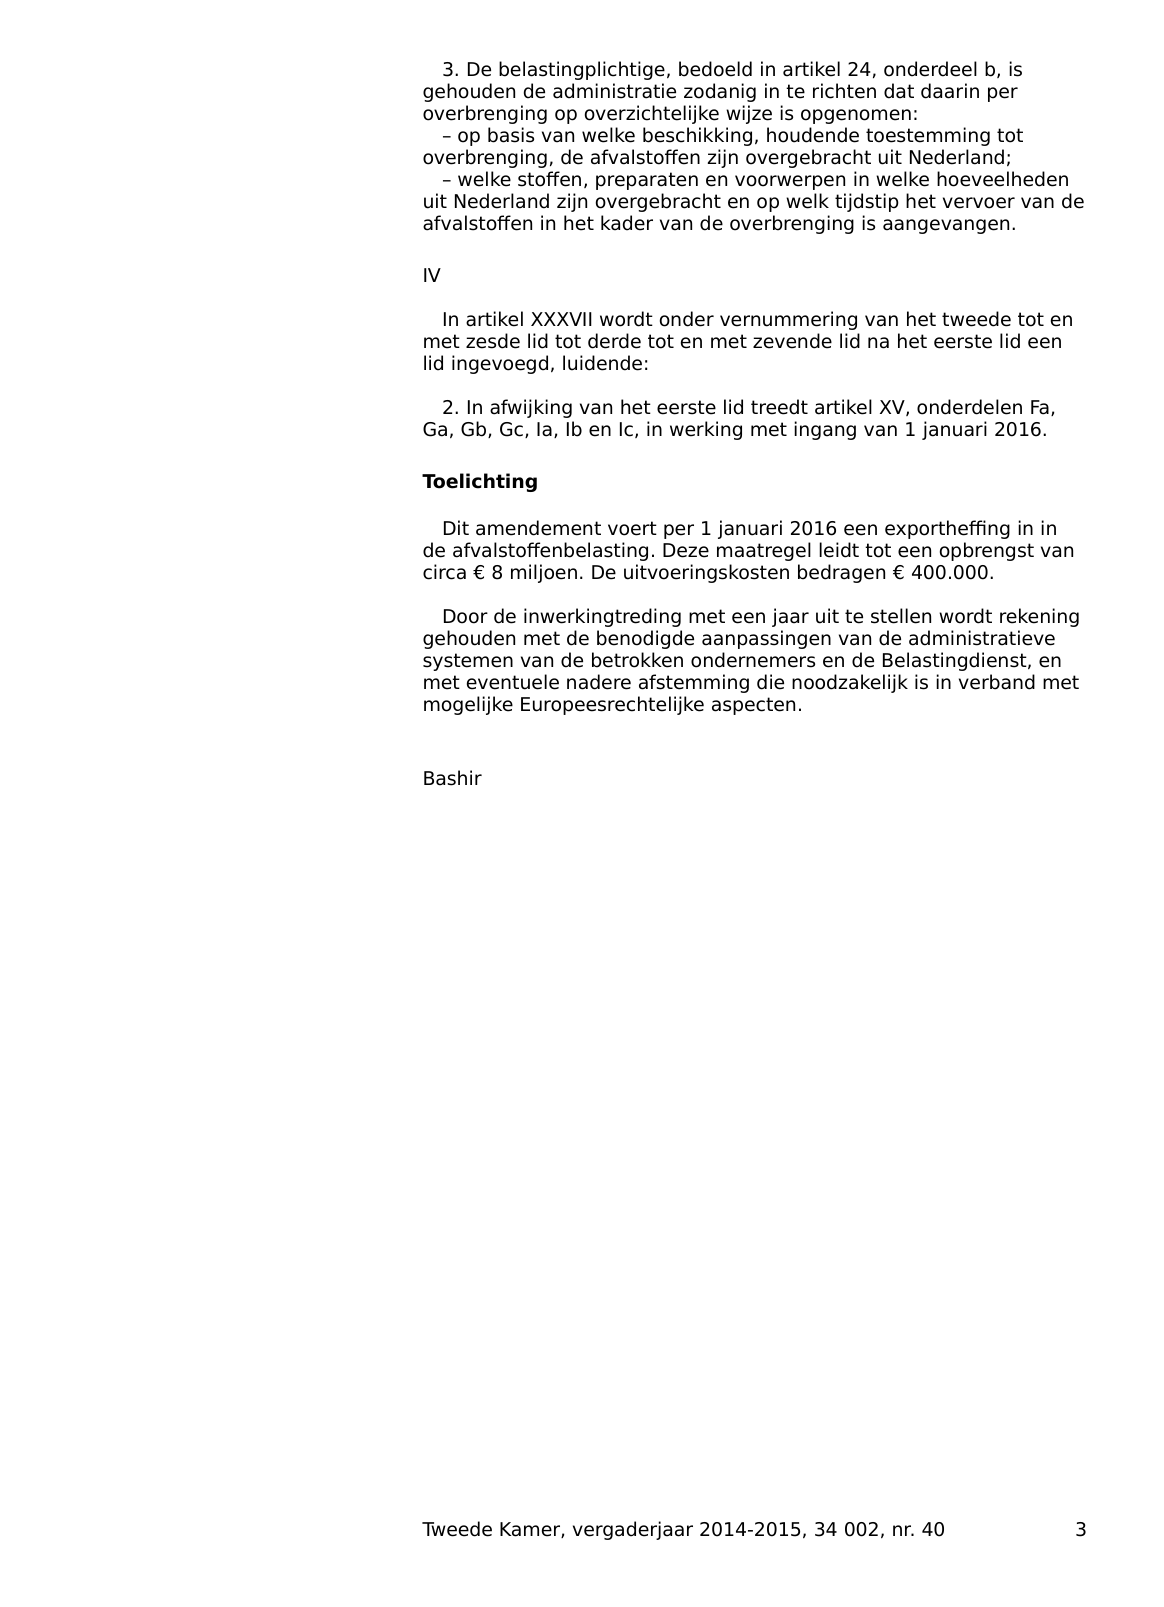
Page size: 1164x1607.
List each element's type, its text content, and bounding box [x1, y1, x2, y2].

text – op basis van welke beschikking, houdende toestemming tot overbrenging, de afvalstoffen zijn overgebracht uit Nederland; [422, 125, 1087, 169]
text – welke stoffen, preparaten en voorwerpen in welke hoeveelheden uit Nederland zijn overgebracht en op welk tijdstip het vervoer van de afvalstoffen in het kader van de overbrenging is aangevangen. [422, 169, 1087, 235]
text 3. De belastingplichtige, bedoeld in artikel 24, onderdeel b, is gehouden de administratie zodanig in te richten dat daarin per overbrenging op overzichtelijke wijze is opgenomen: [422, 59, 1087, 125]
text Dit amendement voert per 1 januari 2016 een exportheffing in in de afvalstoffenbelasting. Deze maatregel leidt tot een opbrengst van circa € 8 miljoen. De uitvoeringskosten bedragen € 400.000. [422, 518, 1087, 584]
text Door de inwerkingtreding met een jaar uit te stellen wordt rekening gehouden met de benodigde aanpassingen van de administratieve systemen van de betrokken ondernemers en de Belastingdienst, en met eventuele nadere afstemming die noodzakelijk is in verband met mogelijke Europeesrechtelijke aspecten. [422, 606, 1087, 716]
text Bashir [422, 746, 1087, 790]
text 2. In afwijking van het eerste lid treedt artikel XV, onderdelen Fa, Ga, Gb, Gc, Ia, Ib en Ic, in werking met ingang van 1 januari 2016. [422, 397, 1087, 441]
subtitle Toelichting [422, 471, 1087, 493]
text In artikel XXXVII wordt onder vernummering van het tweede tot en met zesde lid tot derde tot en met zevende lid na het eerste lid een lid ingevoegd, luidende: [422, 309, 1087, 375]
subtitle IV [422, 265, 1087, 287]
